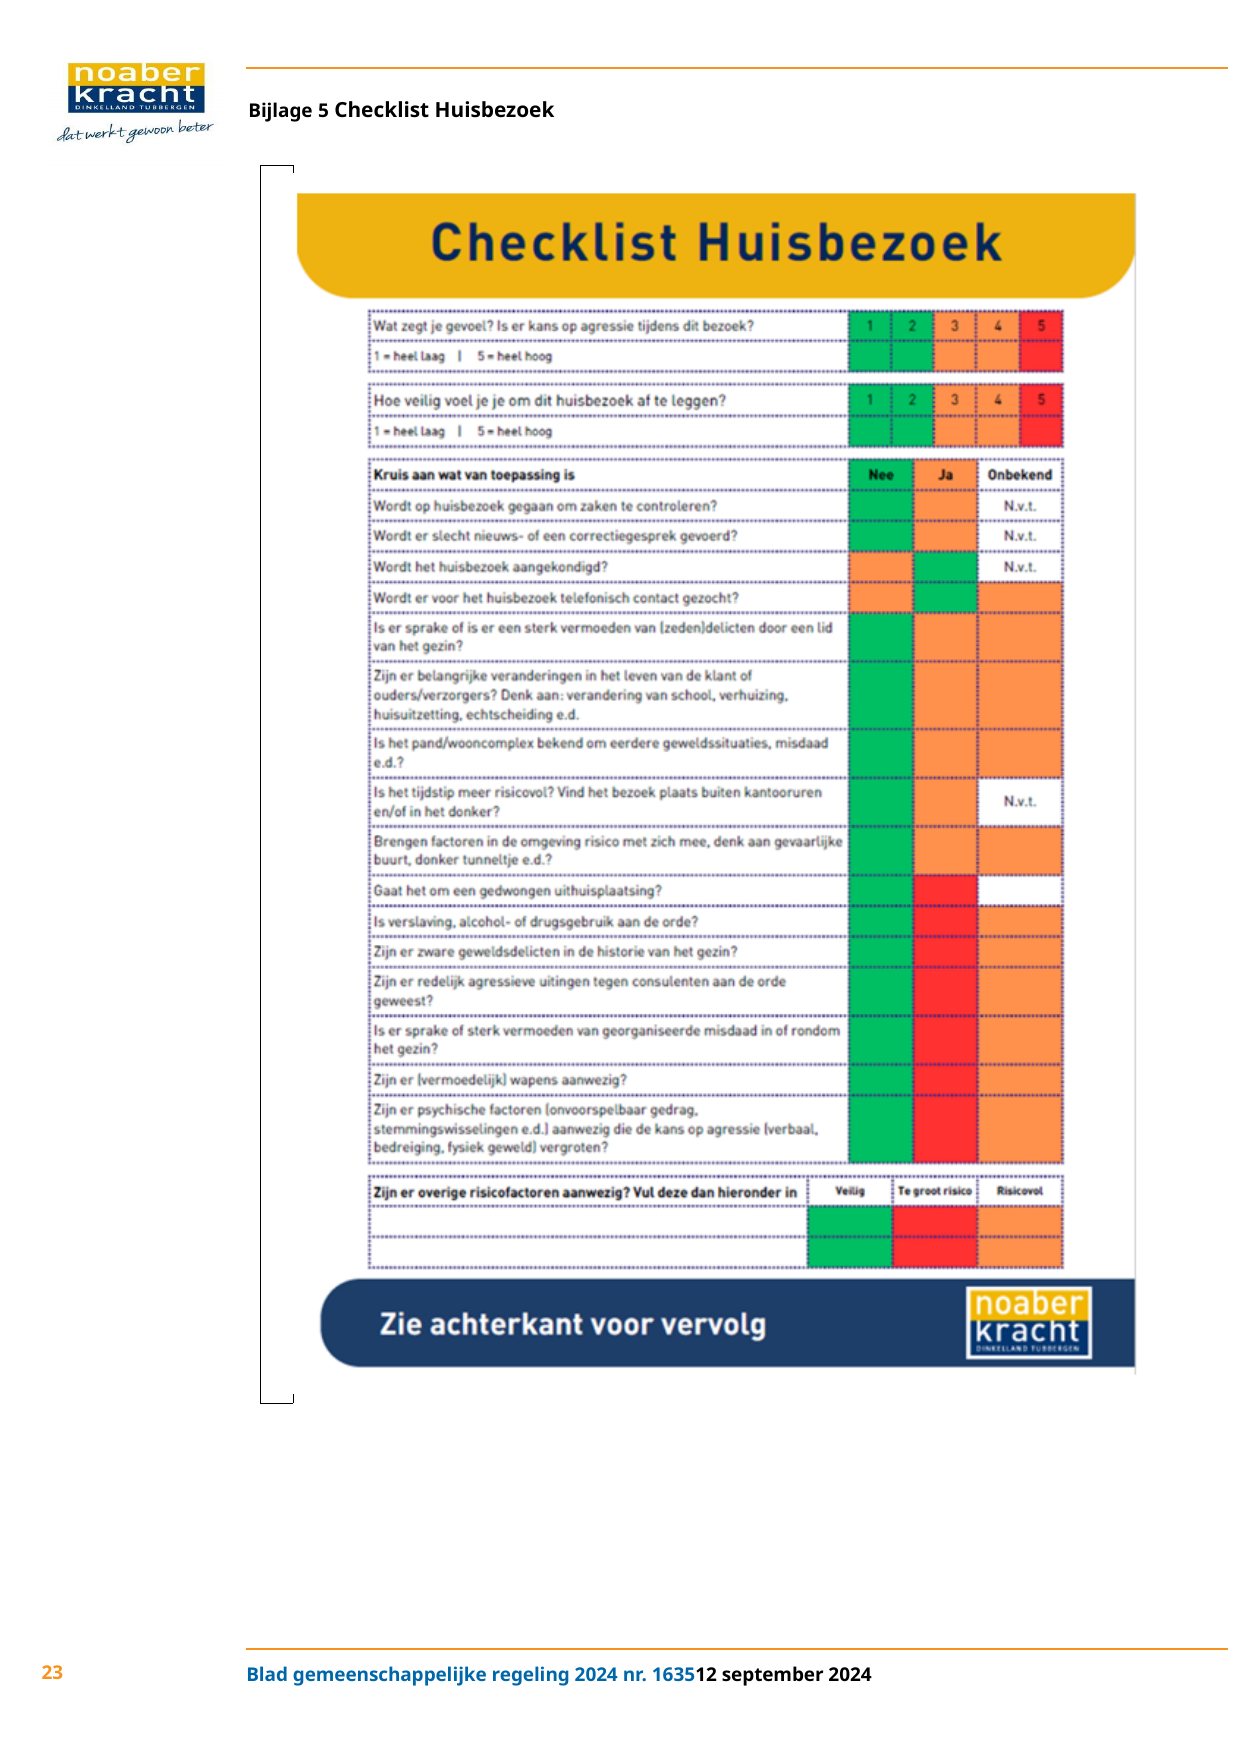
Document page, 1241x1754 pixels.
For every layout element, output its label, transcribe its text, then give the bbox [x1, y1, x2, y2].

text Bijlage 5 Checklist Huisbezoek [248, 95, 1152, 123]
picture [41, 47, 231, 172]
picture [268, 173, 1173, 1394]
